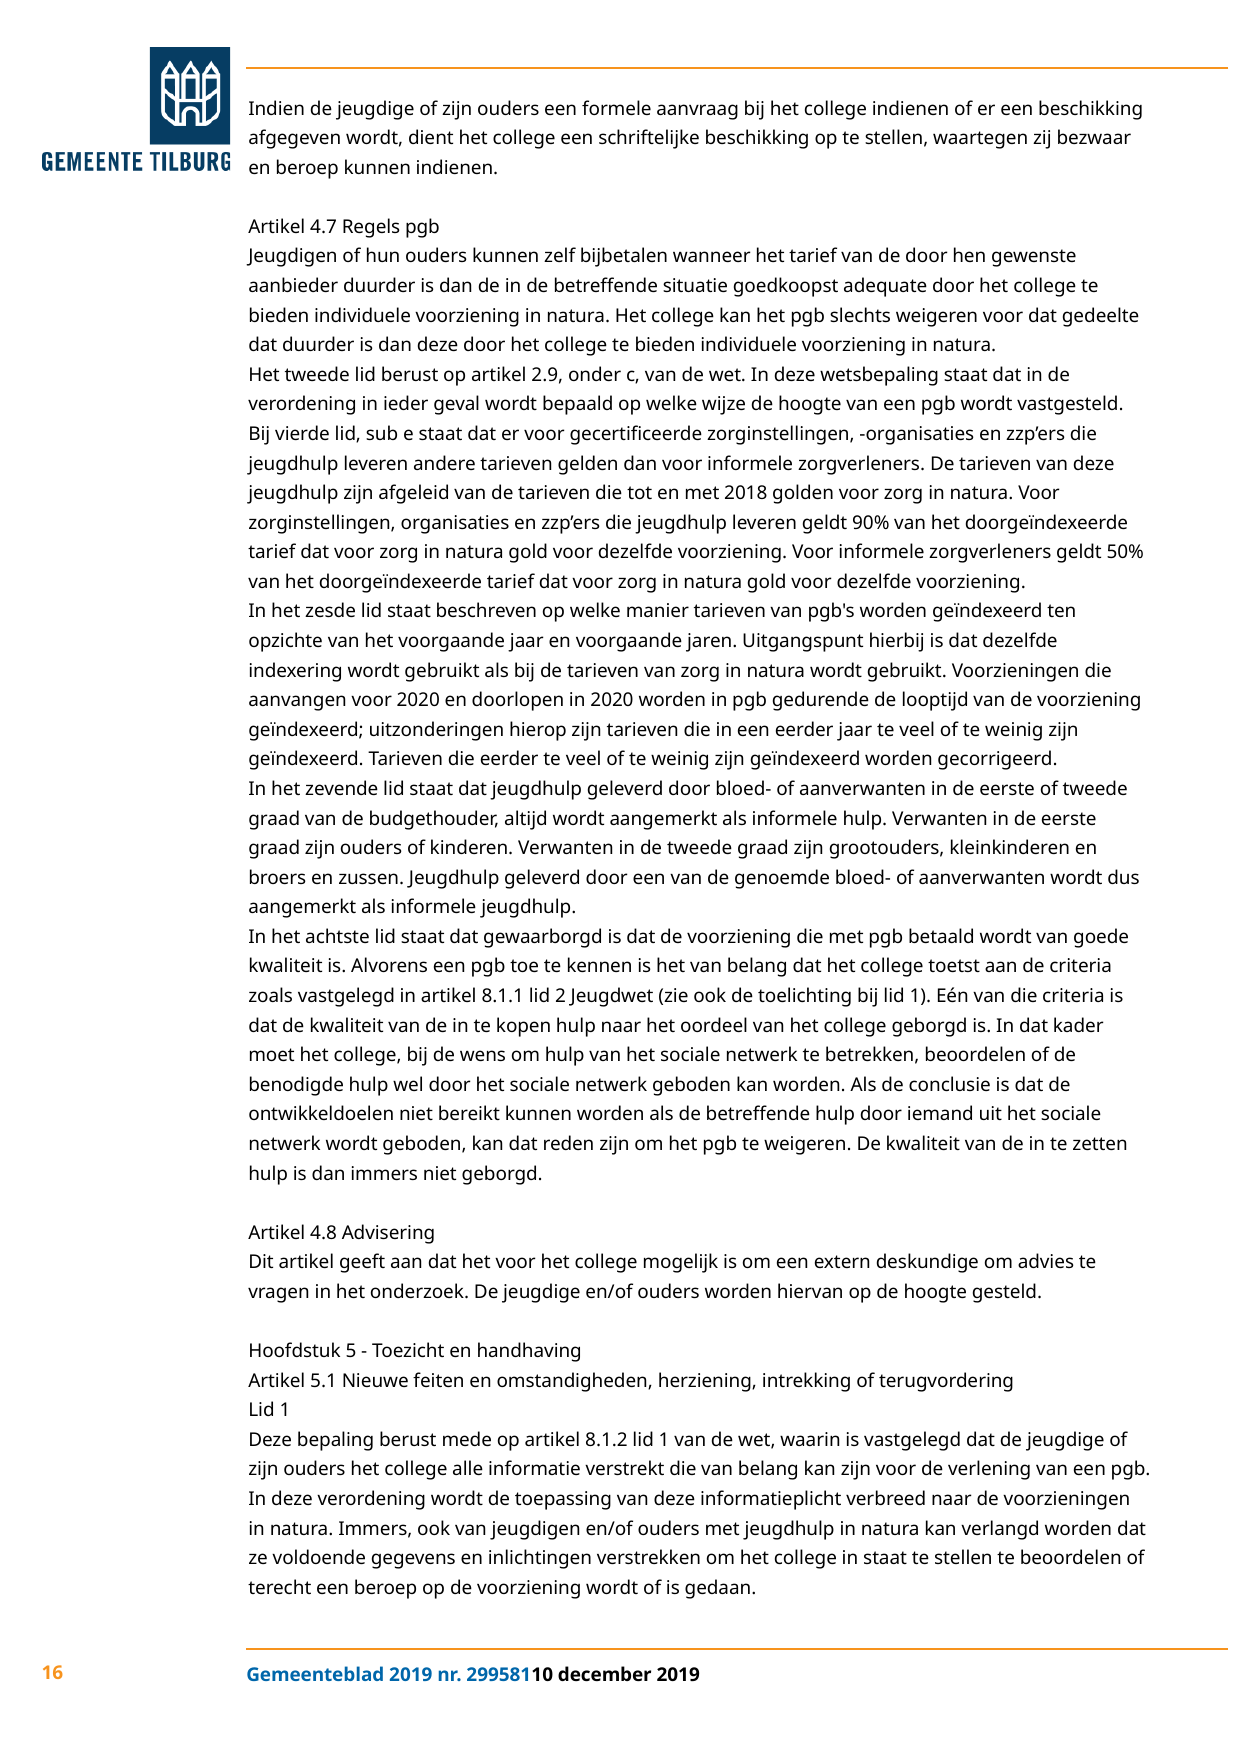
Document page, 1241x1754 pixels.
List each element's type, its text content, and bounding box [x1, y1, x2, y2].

picture [41, 47, 231, 172]
text Het tweede lid berust op artikel 2.9, onder c, van de wet. In deze wetsbepaling staat dat in de verordening in ieder geval wordt bepaald op welke wijze de hoogte van een pgb wordt vastgesteld. [248, 361, 1152, 416]
text Lid 1 [248, 1396, 1152, 1422]
text Artikel 4.8 Advisering [248, 1219, 1152, 1245]
text Hoofdstuk 5 - Toezicht en handhaving [248, 1337, 1152, 1363]
text Bij vierde lid, sub e staat dat er voor gecertificeerde zorginstellingen, -organisaties en zzp’ers die jeugdhulp leveren andere tarieven gelden dan voor informele zorgverleners. De tarieven van deze jeugdhulp zijn afgeleid van de tarieven die tot en met 2018 golden voor zorg in natura. Voor zorginstellingen, organisaties en zzp’ers die jeugdhulp leveren geldt 90% van het doorgeïndexeerde tarief dat voor zorg in natura gold voor dezelfde voorziening. Voor informele zorgverleners geldt 50% van het doorgeïndexeerde tarief dat voor zorg in natura gold voor dezelfde voorziening. [248, 420, 1152, 594]
text Deze bepaling berust mede op artikel 8.1.2 lid 1 van de wet, waarin is vastgelegd dat de jeugdige of zijn ouders het college alle informatie verstrekt die van belang kan zijn voor de verlening van een pgb. In deze verordening wordt de toepassing van deze informatieplicht verbreed naar de voorzieningen in natura. Immers, ook van jeugdigen en/of ouders met jeugdhulp in natura kan verlangd worden dat ze voldoende gegevens en inlichtingen verstrekken om het college in staat te stellen te beoordelen of terecht een beroep op de voorziening wordt of is gedaan. [248, 1426, 1152, 1600]
text In het zesde lid staat beschreven op welke manier tarieven van pgb's worden geïndexeerd ten opzichte van het voorgaande jaar en voorgaande jaren. Uitgangspunt hierbij is dat dezelfde indexering wordt gebruikt als bij de tarieven van zorg in natura wordt gebruikt. Voorzieningen die aanvangen voor 2020 en doorlopen in 2020 worden in pgb gedurende de looptijd van de voorziening geïndexeerd; uitzonderingen hierop zijn tarieven die in een eerder jaar te veel of te weinig zijn geïndexeerd. Tarieven die eerder te veel of te weinig zijn geïndexeerd worden gecorrigeerd. [248, 598, 1152, 771]
text Dit artikel geeft aan dat het voor het college mogelijk is om een extern deskundige om advies te vragen in het onderzoek. De jeugdige en/of ouders worden hiervan op de hoogte gesteld. [248, 1248, 1152, 1304]
text Indien de jeugdige of zijn ouders een formele aanvraag bij het college indienen of er een beschikking afgegeven wordt, dient het college een schriftelijke beschikking op te stellen, waartegen zij bezwaar en beroep kunnen indienen. [248, 95, 1152, 180]
text Artikel 4.7 Regels pgb [248, 213, 1152, 239]
text In het achtste lid staat dat gewaarborgd is dat de voorziening die met pgb betaald wordt van goede kwaliteit is. Alvorens een pgb toe te kennen is het van belang dat het college toetst aan de criteria zoals vastgelegd in artikel 8.1.1 lid 2 Jeugdwet (zie ook de toelichting bij lid 1). Eén van die criteria is dat de kwaliteit van de in te kopen hulp naar het oordeel van het college geborgd is. In dat kader moet het college, bij de wens om hulp van het sociale netwerk te betrekken, beoordelen of de benodigde hulp wel door het sociale netwerk geboden kan worden. Als de conclusie is dat de ontwikkeldoelen niet bereikt kunnen worden als de betreffende hulp door iemand uit het sociale netwerk wordt geboden, kan dat reden zijn om het pgb te weigeren. De kwaliteit van de in te zetten hulp is dan immers niet geborgd. [248, 923, 1152, 1186]
text Jeugdigen of hun ouders kunnen zelf bijbetalen wanneer het tarief van de door hen gewenste aanbieder duurder is dan de in de betreffende situatie goedkoopst adequate door het college te bieden individuele voorziening in natura. Het college kan het pgb slechts weigeren voor dat gedeelte dat duurder is dan deze door het college te bieden individuele voorziening in natura. [248, 243, 1152, 357]
text In het zevende lid staat dat jeugdhulp geleverd door bloed- of aanverwanten in de eerste of tweede graad van de budgethouder, altijd wordt aangemerkt als informele hulp. Verwanten in de eerste graad zijn ouders of kinderen. Verwanten in de tweede graad zijn grootouders, kleinkinderen en broers en zussen. Jeugdhulp geleverd door een van de genoemde bloed- of aanverwanten wordt dus aangemerkt als informele jeugdhulp. [248, 775, 1152, 919]
text Artikel 5.1 Nieuwe feiten en omstandigheden, herziening, intrekking of terugvordering [248, 1367, 1152, 1393]
